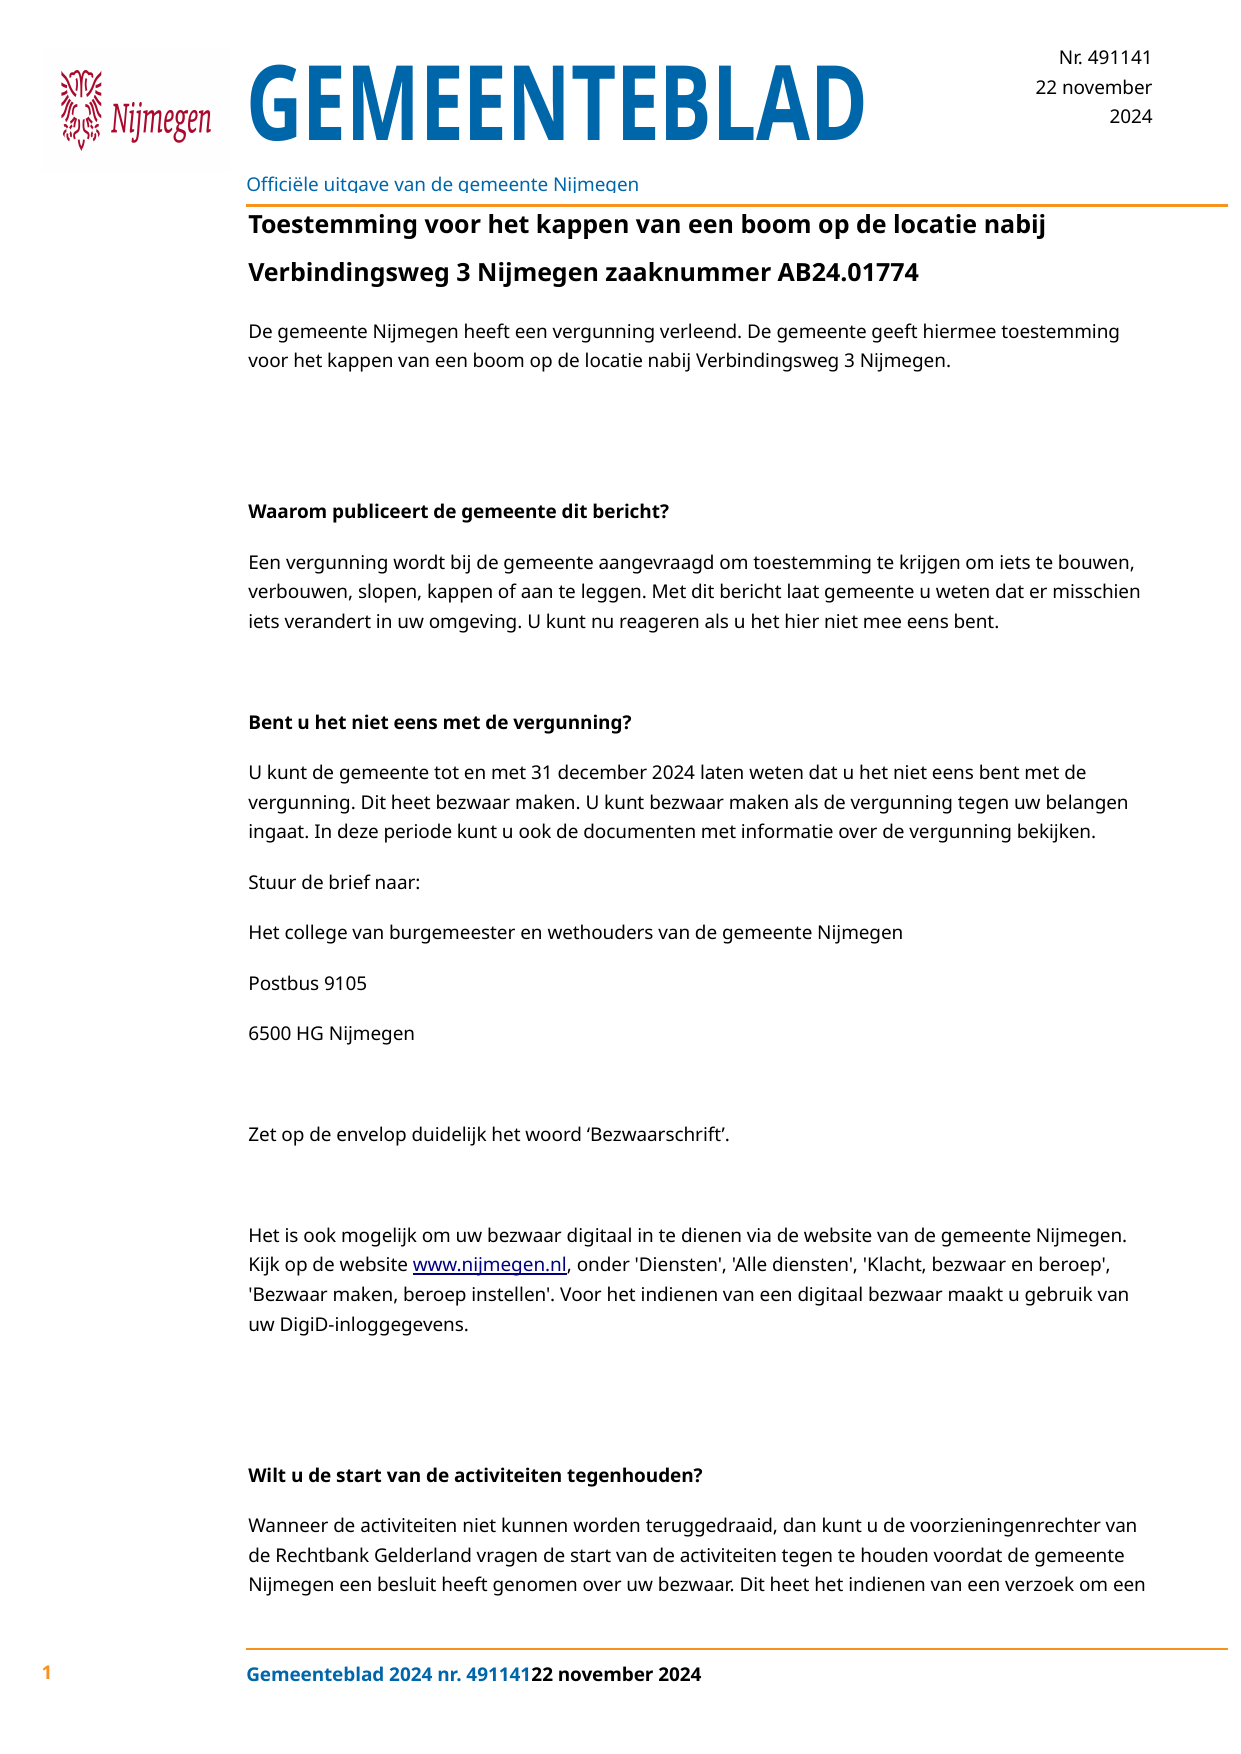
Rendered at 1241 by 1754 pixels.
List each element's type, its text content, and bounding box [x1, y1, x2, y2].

text Zet op de envelop duidelijk het woord ‘Bezwaarschrift’. [248, 1121, 1152, 1147]
text Waarom publiceert de gemeente dit bericht? [248, 499, 1152, 524]
text U kunt de gemeente tot en met 31 december 2024 laten weten dat u het niet eens bent met de vergunning. Dit heet bezwaar maken. U kunt bezwaar maken als de vergunning tegen uw belangen ingaat. In deze periode kunt u ook de documenten met informatie over de vergunning bekijken. [248, 759, 1152, 844]
text Stuur de brief naar: [248, 869, 1152, 895]
text Wilt u de start van de activiteiten tegenhouden? [248, 1462, 1152, 1488]
text De gemeente Nijmegen heeft een vergunning verleend. De gemeente geeft hiermee toestemming voor het kappen van een boom op de locatie nabij Verbindingsweg 3 Nijmegen. [248, 318, 1152, 373]
text Het college van burgemeester en wethouders van de gemeente Nijmegen [248, 919, 1152, 945]
text Wanneer de activiteiten niet kunnen worden teruggedraaid, dan kunt u de voorzieningenrechter van de Rechtbank Gelderland vragen de start van de activiteiten tegen te houden voordat de gemeente Nijmegen een besluit heeft genomen over uw bezwaar. Dit heet het indienen van een verzoek om een [248, 1512, 1152, 1597]
text Toestemming voor het kappen van een boom op de locatie nabij Verbindingsweg 3 Nijmegen zaaknummer AB24.01774 [248, 207, 1152, 288]
text Postbus 9105 [248, 970, 1152, 996]
text 6500 HG Nijmegen [248, 1020, 1152, 1046]
text Bent u het niet eens met de vergunning? [248, 709, 1152, 735]
text Een vergunning wordt bij de gemeente aangevraagd om toestemming te krijgen om iets te bouwen, verbouwen, slopen, kappen of aan te leggen. Met dit bericht laat gemeente u weten dat er misschien iets verandert in uw omgeving. U kunt nu reageren als u het hier niet mee eens bent. [248, 549, 1152, 634]
text Het is ook mogelijk om uw bezwaar digitaal in te dienen via de website van de gemeente Nijmegen. Kijk op de website www.nijmegen.nl, onder 'Diensten', 'Alle diensten', 'Klacht, bezwaar en beroep', 'Bezwaar maken, beroep instellen'. Voor het indienen van een digitaal bezwaar maakt u gebruik van uw DigiD-inloggegevens. [248, 1222, 1152, 1337]
picture [41, 47, 231, 172]
